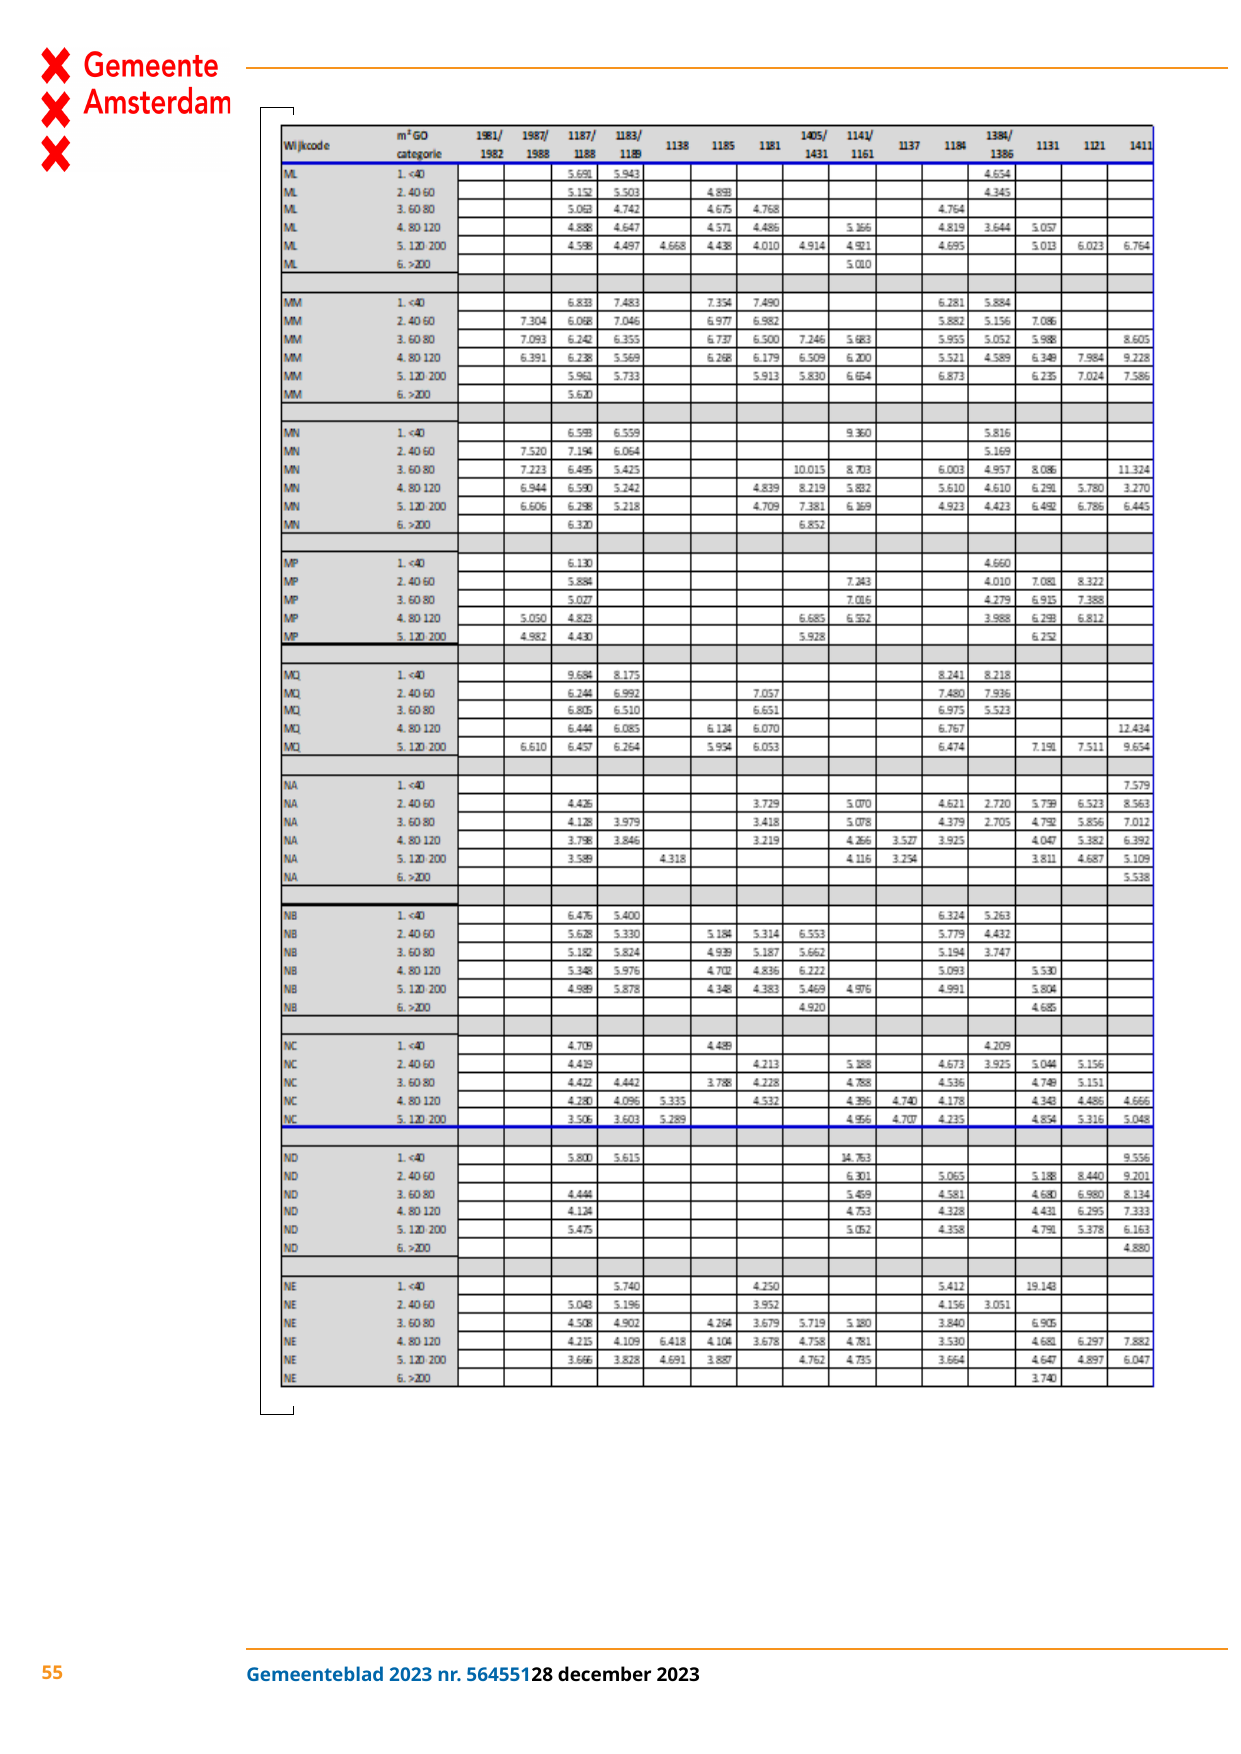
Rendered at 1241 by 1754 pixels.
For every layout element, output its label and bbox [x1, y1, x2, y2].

picture [268, 115, 1173, 1406]
picture [41, 47, 231, 172]
